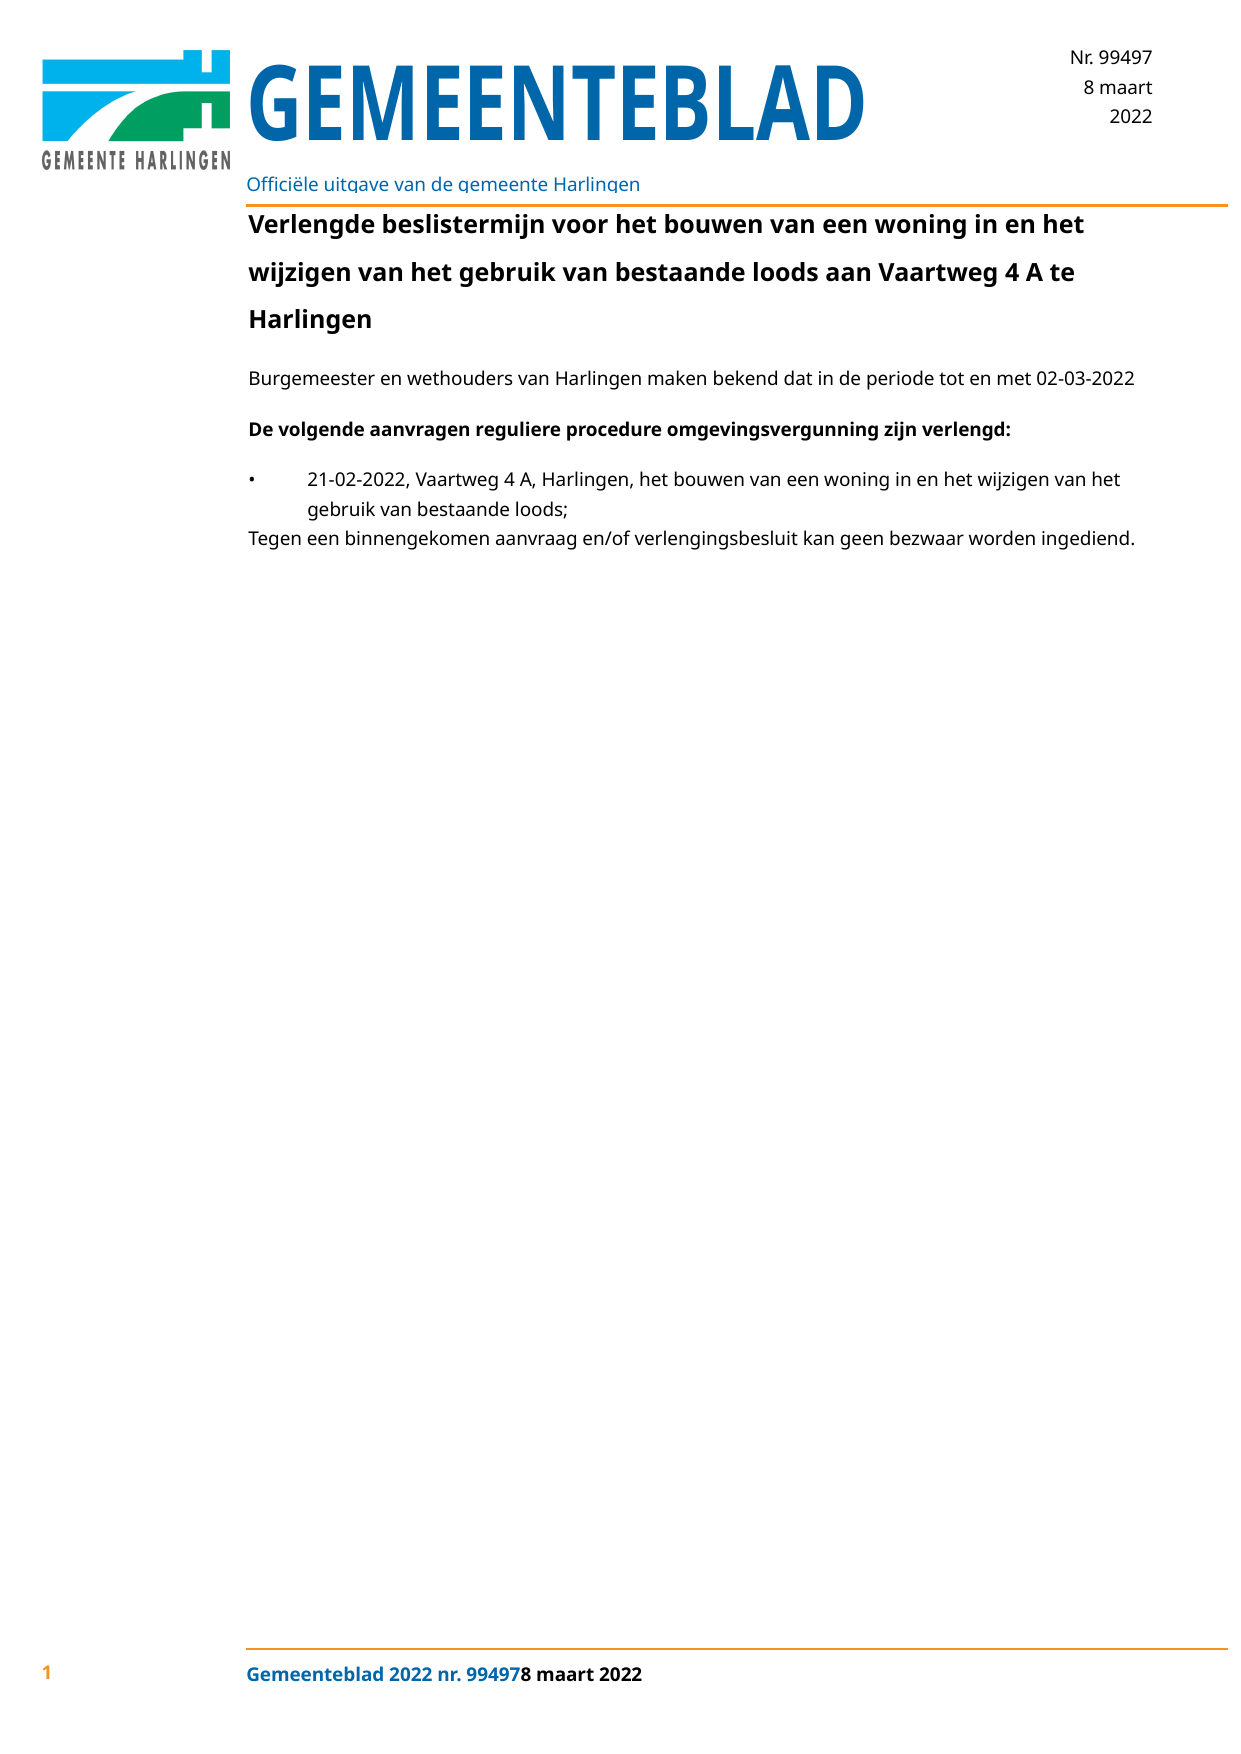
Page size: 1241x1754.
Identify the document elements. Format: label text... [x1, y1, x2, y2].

text Tegen een binnengekomen aanvraag en/of verlengingsbesluit kan geen bezwaar worden ingediend. [248, 526, 1152, 551]
text Verlengde beslistermijn voor het bouwen van een woning in en het wijzigen van het gebruik van bestaande loods aan Vaartweg 4 A te Harlingen [248, 207, 1152, 336]
text Burgemeester en wethouders van Harlingen maken bekend dat in de periode tot en met 02-03-2022 [248, 366, 1152, 391]
picture [41, 47, 231, 172]
text De volgende aanvragen reguliere procedure omgevingsvergunning zijn verlengd: [248, 416, 1152, 442]
list 21-02-2022, Vaartweg 4 A, Harlingen, het bouwen van een woning in en het wijzigen van het gebruik van bestaande loods; [248, 466, 1152, 522]
